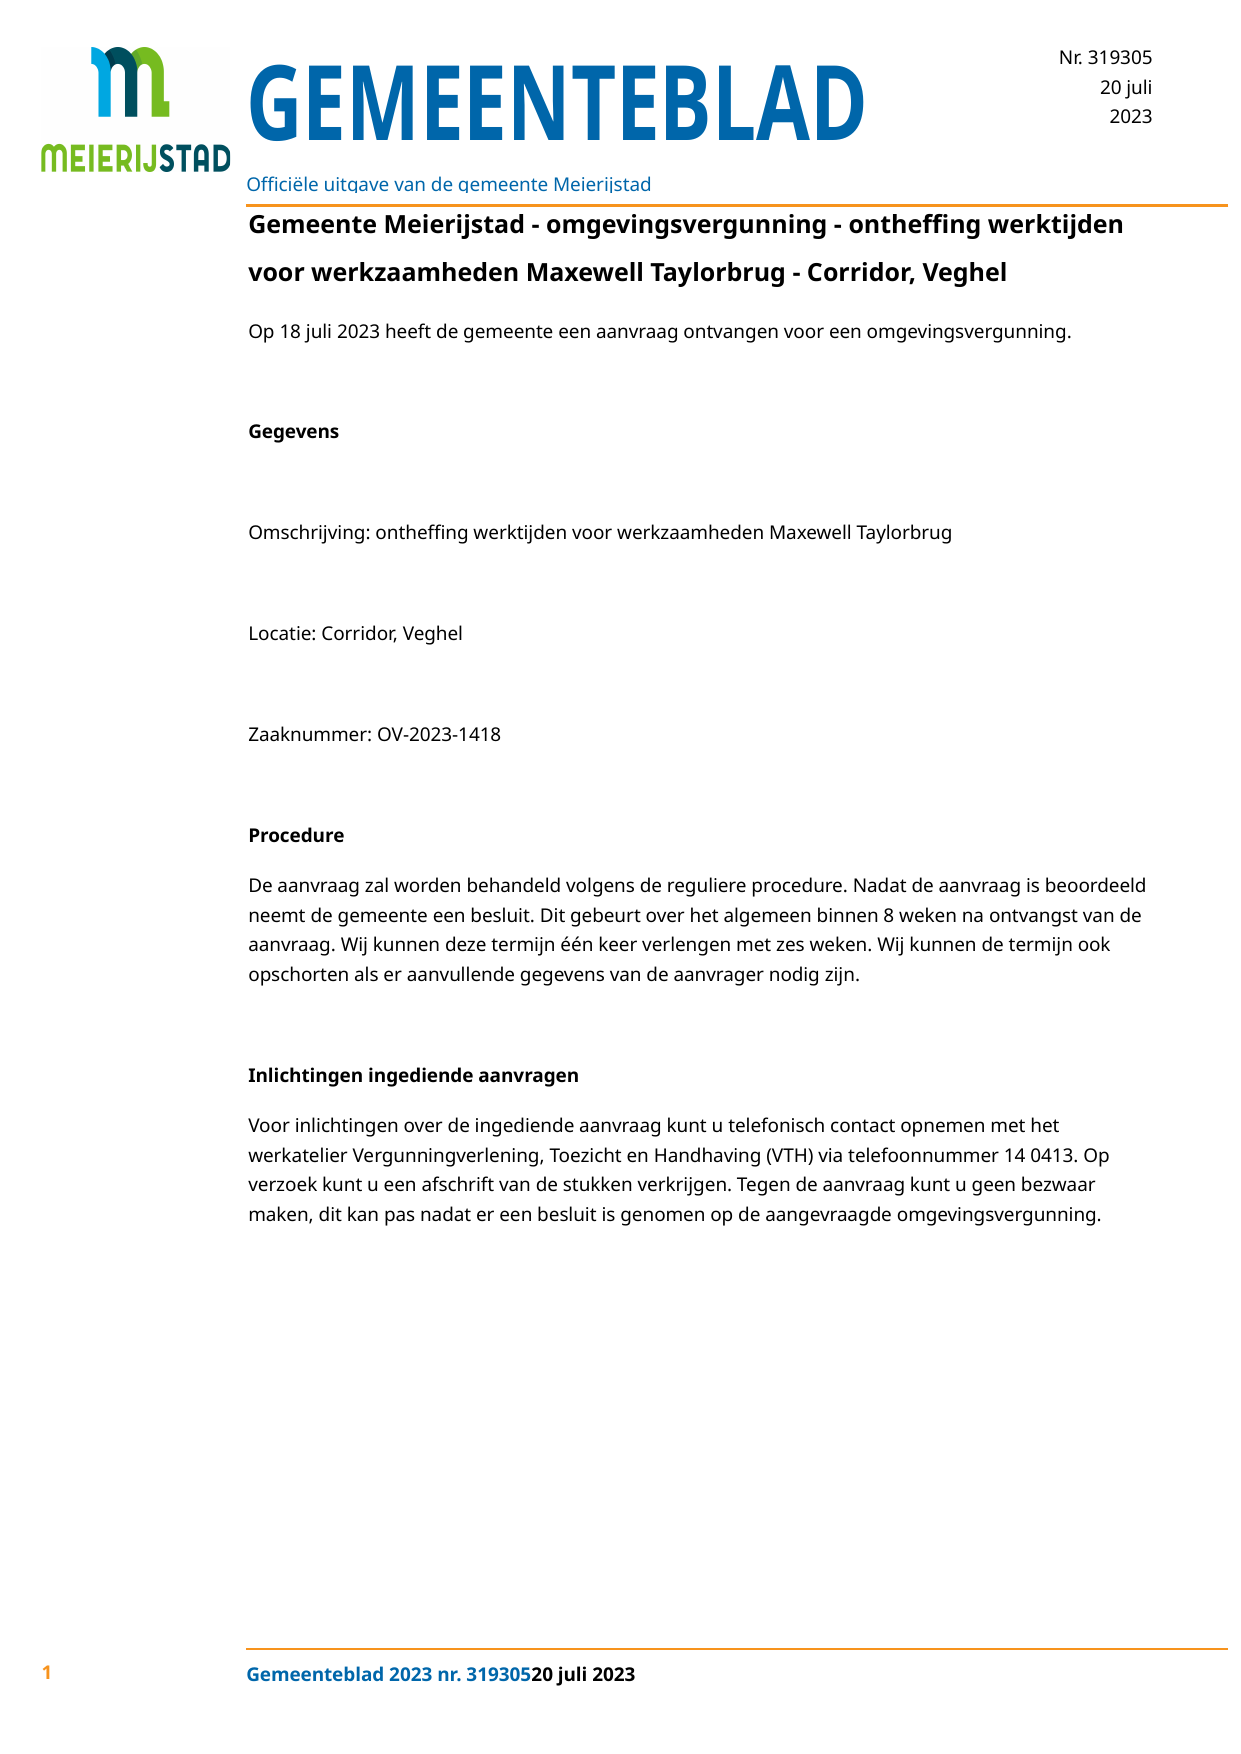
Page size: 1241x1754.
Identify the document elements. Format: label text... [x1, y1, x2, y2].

text Procedure [248, 822, 1152, 848]
picture [41, 47, 231, 172]
text Op 18 juli 2023 heeft de gemeente een aanvraag ontvangen voor een omgevingsvergunning. [248, 318, 1152, 344]
text Gegevens [248, 419, 1152, 444]
text De aanvraag zal worden behandeld volgens de reguliere procedure. Nadat de aanvraag is beoordeeld neemt de gemeente een besluit. Dit gebeurt over het algemeen binnen 8 weken na ontvangst van de aanvraag. Wij kunnen deze termijn één keer verlengen met zes weken. Wij kunnen de termijn ook opschorten als er aanvullende gegevens van de aanvrager nodig zijn. [248, 872, 1152, 987]
text Gemeente Meierijstad - omgevingsvergunning - ontheffing werktijden voor werkzaamheden Maxewell Taylorbrug - Corridor, Veghel [248, 207, 1152, 288]
text Locatie: Corridor, Veghel [248, 620, 1152, 646]
text Omschrijving: ontheffing werktijden voor werkzaamheden Maxewell Taylorbrug [248, 519, 1152, 545]
text Voor inlichtingen over de ingediende aanvraag kunt u telefonisch contact opnemen met het werkatelier Vergunningverlening, Toezicht en Handhaving (VTH) via telefoonnummer 14 0413. Op verzoek kunt u een afschrift van de stukken verkrijgen. Tegen de aanvraag kunt u geen bezwaar maken, dit kan pas nadat er een besluit is genomen op de aangevraagde omgevingsvergunning. [248, 1112, 1152, 1227]
text Zaaknummer: OV-2023-1418 [248, 721, 1152, 747]
text Inlichtingen ingediende aanvragen [248, 1062, 1152, 1088]
